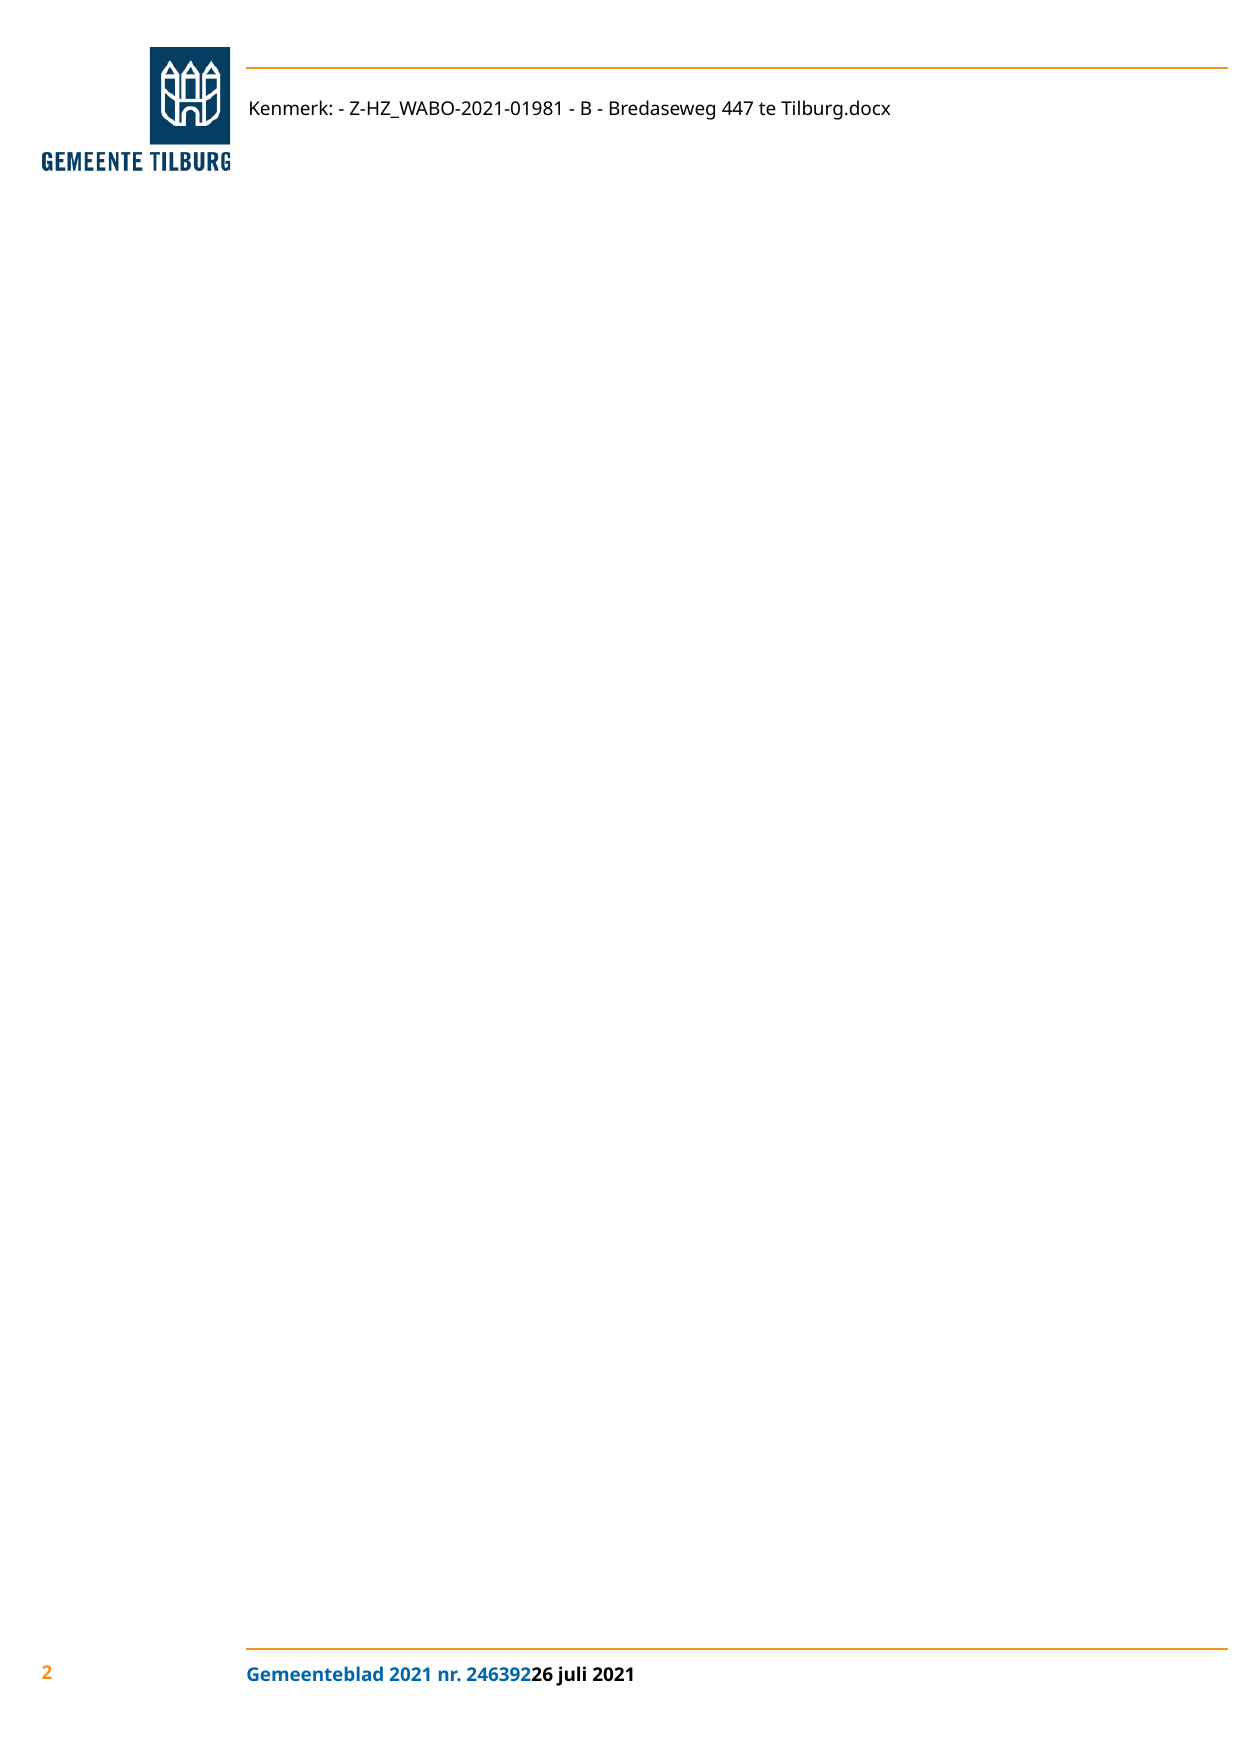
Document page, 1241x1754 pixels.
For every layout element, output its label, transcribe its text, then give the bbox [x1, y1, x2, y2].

picture [41, 47, 231, 172]
text Kenmerk: - Z-HZ_WABO-2021-01981 - B - Bredaseweg 447 te Tilburg.docx [248, 95, 1152, 121]
